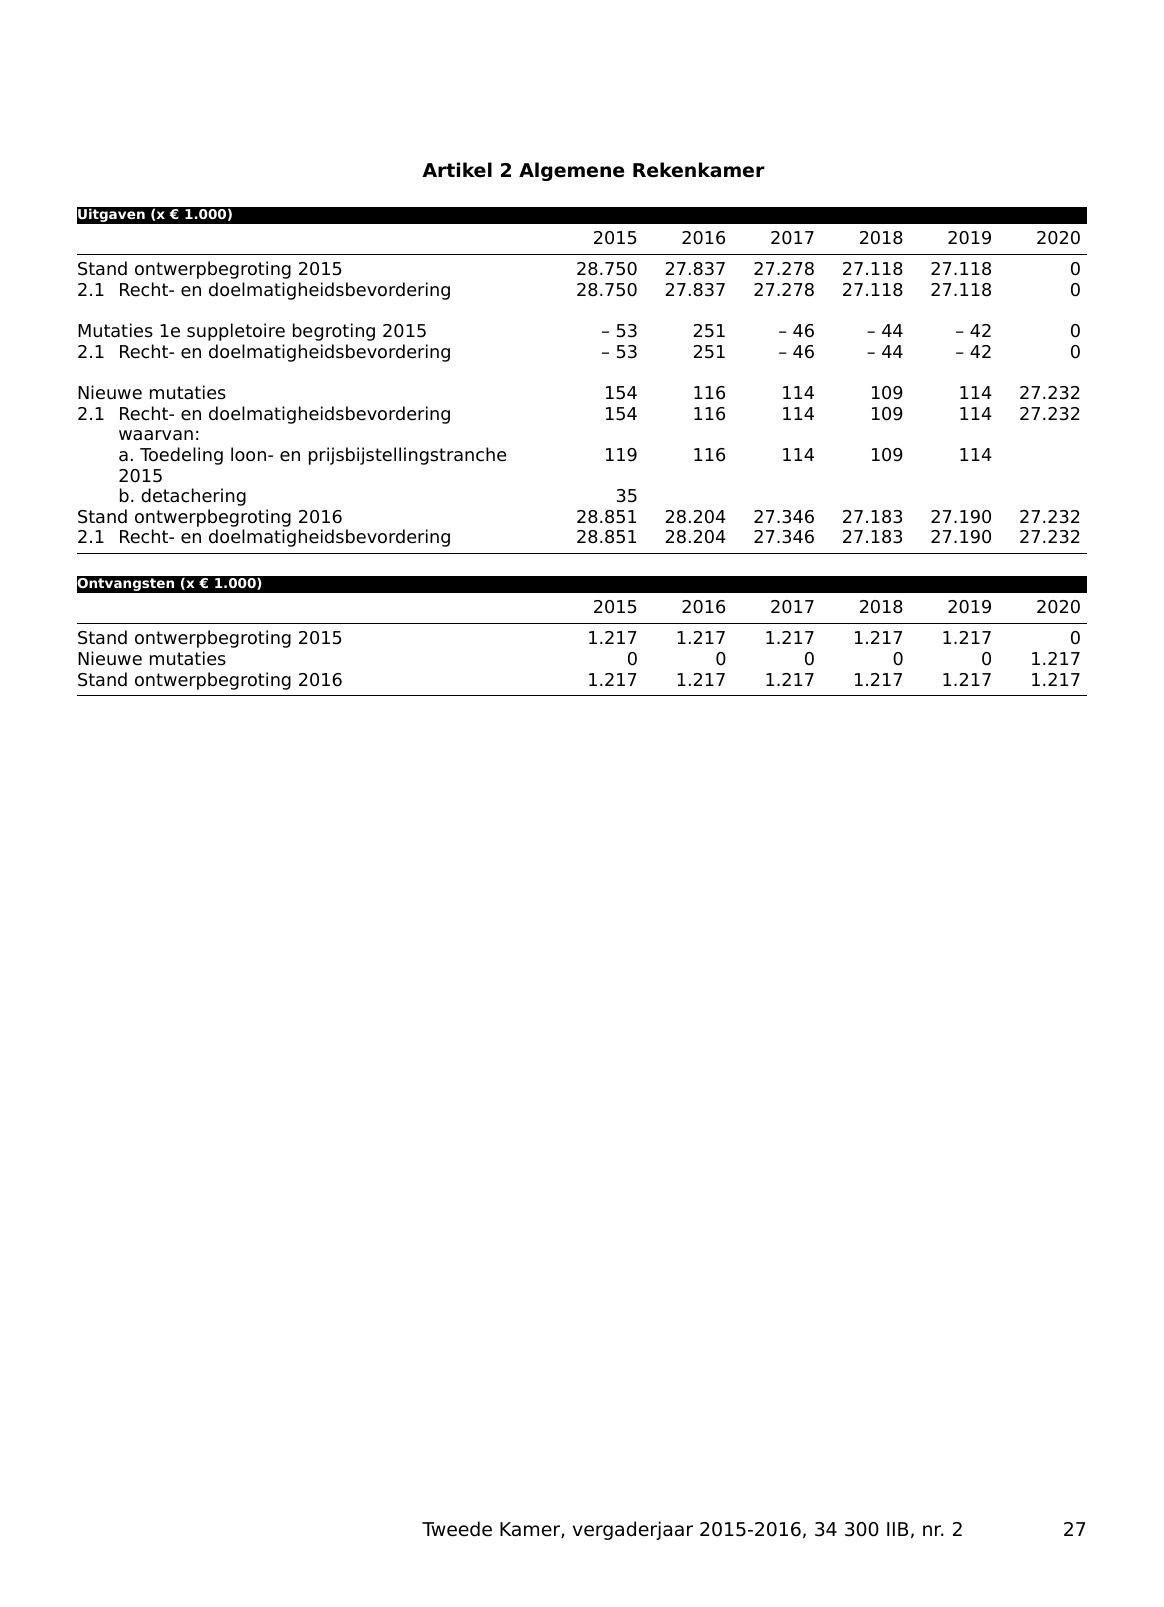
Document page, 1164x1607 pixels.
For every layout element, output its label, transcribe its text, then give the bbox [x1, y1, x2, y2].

table_cell [732, 301, 821, 321]
table_cell 0 [732, 649, 821, 669]
table_cell [555, 424, 644, 445]
table_cell 116 [644, 383, 732, 404]
table_cell [555, 363, 644, 383]
table_cell 2017 [732, 224, 821, 254]
table_cell [77, 424, 112, 445]
table_cell 0 [998, 255, 1087, 280]
table_cell [732, 424, 821, 445]
table_cell 116 [644, 404, 732, 424]
table_cell [77, 445, 112, 486]
table_cell [77, 593, 112, 622]
table_cell Nieuwe mutaties [77, 383, 555, 404]
table_cell [909, 363, 998, 383]
table_cell 2.1 [77, 404, 112, 424]
table_cell – 46 [732, 342, 821, 362]
table_cell 0 [998, 321, 1087, 342]
table_header Uitgaven (x € 1.000) [77, 207, 1087, 223]
table_cell 2019 [909, 593, 998, 622]
table_cell 0 [998, 624, 1087, 649]
table_cell [77, 301, 112, 321]
table_cell [998, 445, 1087, 486]
table_cell – 42 [909, 342, 998, 362]
table_header Ontvangsten (x € 1.000) [77, 576, 1087, 591]
table_cell 27.232 [998, 528, 1087, 553]
table_cell 154 [555, 404, 644, 424]
table_cell 1.217 [821, 624, 909, 649]
table_cell [909, 424, 998, 445]
table_cell 1.217 [998, 670, 1087, 695]
table_cell 114 [909, 445, 998, 486]
table_cell 2018 [821, 593, 909, 622]
table_cell 1.217 [732, 624, 821, 649]
table_cell Stand ontwerpbegroting 2016 [77, 507, 555, 527]
table_cell [821, 486, 909, 507]
table_cell [555, 301, 644, 321]
table_cell 2015 [555, 224, 644, 254]
table_cell 28.750 [555, 280, 644, 301]
table_cell 109 [821, 383, 909, 404]
table_cell a. Toedeling loon- en prijsbijstellingstranche 2015 [112, 445, 555, 486]
table_cell 27.232 [998, 404, 1087, 424]
table_cell 28.750 [555, 255, 644, 280]
table_cell 0 [998, 280, 1087, 301]
table_cell 27.837 [644, 255, 732, 280]
table_cell 27.232 [998, 383, 1087, 404]
table_cell Recht- en doelmatigheidsbevordering [112, 342, 555, 362]
table_cell Nieuwe mutaties [77, 649, 555, 669]
table_cell 116 [644, 445, 732, 486]
table_cell 109 [821, 445, 909, 486]
table_cell [998, 424, 1087, 445]
table_cell [112, 363, 555, 383]
table_cell [644, 301, 732, 321]
table_cell 2019 [909, 224, 998, 254]
table_cell 1.217 [909, 670, 998, 695]
table_cell 27.183 [821, 528, 909, 553]
table_cell [112, 224, 555, 254]
table_cell [998, 486, 1087, 507]
table_cell [998, 363, 1087, 383]
table_cell 2016 [644, 224, 732, 254]
table_cell 28.851 [555, 528, 644, 553]
table_cell – 53 [555, 342, 644, 362]
table_cell – 46 [732, 321, 821, 342]
table_cell 27.278 [732, 280, 821, 301]
table_cell [909, 486, 998, 507]
table_cell 2.1 [77, 280, 112, 301]
table_cell 0 [644, 649, 732, 669]
table_cell 1.217 [644, 670, 732, 695]
table_cell 1.217 [909, 624, 998, 649]
table_cell 2020 [998, 593, 1087, 622]
table_cell 114 [909, 383, 998, 404]
table_cell 114 [732, 383, 821, 404]
table_cell [112, 593, 555, 622]
table_cell 27.346 [732, 528, 821, 553]
table_cell 2018 [821, 224, 909, 254]
table_cell 2.1 [77, 528, 112, 553]
table_cell 114 [909, 404, 998, 424]
table_cell 27.190 [909, 528, 998, 553]
table_cell [644, 363, 732, 383]
table_cell [77, 486, 112, 507]
table_cell 1.217 [998, 649, 1087, 669]
table_cell [821, 424, 909, 445]
table_cell 28.204 [644, 528, 732, 553]
table_cell [644, 486, 732, 507]
table_cell 27.183 [821, 507, 909, 527]
subtitle Artikel 2 Algemene Rekenkamer [422, 160, 1087, 182]
table_cell – 53 [555, 321, 644, 342]
table_cell [998, 301, 1087, 321]
table_cell 28.204 [644, 507, 732, 527]
table_cell Recht- en doelmatigheidsbevordering [112, 528, 555, 553]
table_cell 154 [555, 383, 644, 404]
table_cell 2020 [998, 224, 1087, 254]
table_cell [821, 363, 909, 383]
table_cell 251 [644, 321, 732, 342]
table_cell 27.232 [998, 507, 1087, 527]
table_cell 35 [555, 486, 644, 507]
table_cell 27.118 [909, 280, 998, 301]
table_cell 27.190 [909, 507, 998, 527]
table_cell 0 [909, 649, 998, 669]
table_cell waarvan: [112, 424, 555, 445]
table_cell [644, 424, 732, 445]
table_cell [909, 301, 998, 321]
table_cell 27.118 [821, 280, 909, 301]
table_cell 114 [732, 445, 821, 486]
table_cell 1.217 [821, 670, 909, 695]
table_cell Mutaties 1e suppletoire begroting 2015 [77, 321, 555, 342]
table_cell – 44 [821, 342, 909, 362]
table_cell – 42 [909, 321, 998, 342]
table_cell 1.217 [555, 624, 644, 649]
table_cell 27.346 [732, 507, 821, 527]
table_cell Recht- en doelmatigheidsbevordering [112, 404, 555, 424]
table_cell 1.217 [732, 670, 821, 695]
table_cell [732, 363, 821, 383]
table_cell [112, 301, 555, 321]
table_cell 27.118 [909, 255, 998, 280]
table_cell 0 [998, 342, 1087, 362]
table_cell 114 [732, 404, 821, 424]
table_cell 27.118 [821, 255, 909, 280]
table_cell Stand ontwerpbegroting 2016 [77, 670, 555, 695]
table_cell 2016 [644, 593, 732, 622]
table_cell Stand ontwerpbegroting 2015 [77, 624, 555, 649]
table_cell 28.851 [555, 507, 644, 527]
table_cell 1.217 [555, 670, 644, 695]
table_cell 109 [821, 404, 909, 424]
table_cell 251 [644, 342, 732, 362]
table_cell – 44 [821, 321, 909, 342]
table_cell [732, 486, 821, 507]
table_cell 2015 [555, 593, 644, 622]
table_cell 27.278 [732, 255, 821, 280]
table_cell [77, 363, 112, 383]
table_cell 0 [821, 649, 909, 669]
table_cell 0 [555, 649, 644, 669]
table_cell b. detachering [112, 486, 555, 507]
table_cell [77, 224, 112, 254]
table_cell 2017 [732, 593, 821, 622]
table_cell 1.217 [644, 624, 732, 649]
table_cell [821, 301, 909, 321]
table_cell Stand ontwerpbegroting 2015 [77, 255, 555, 280]
table_cell 2.1 [77, 342, 112, 362]
table_cell Recht- en doelmatigheidsbevordering [112, 280, 555, 301]
table_cell 119 [555, 445, 644, 486]
table_cell 27.837 [644, 280, 732, 301]
